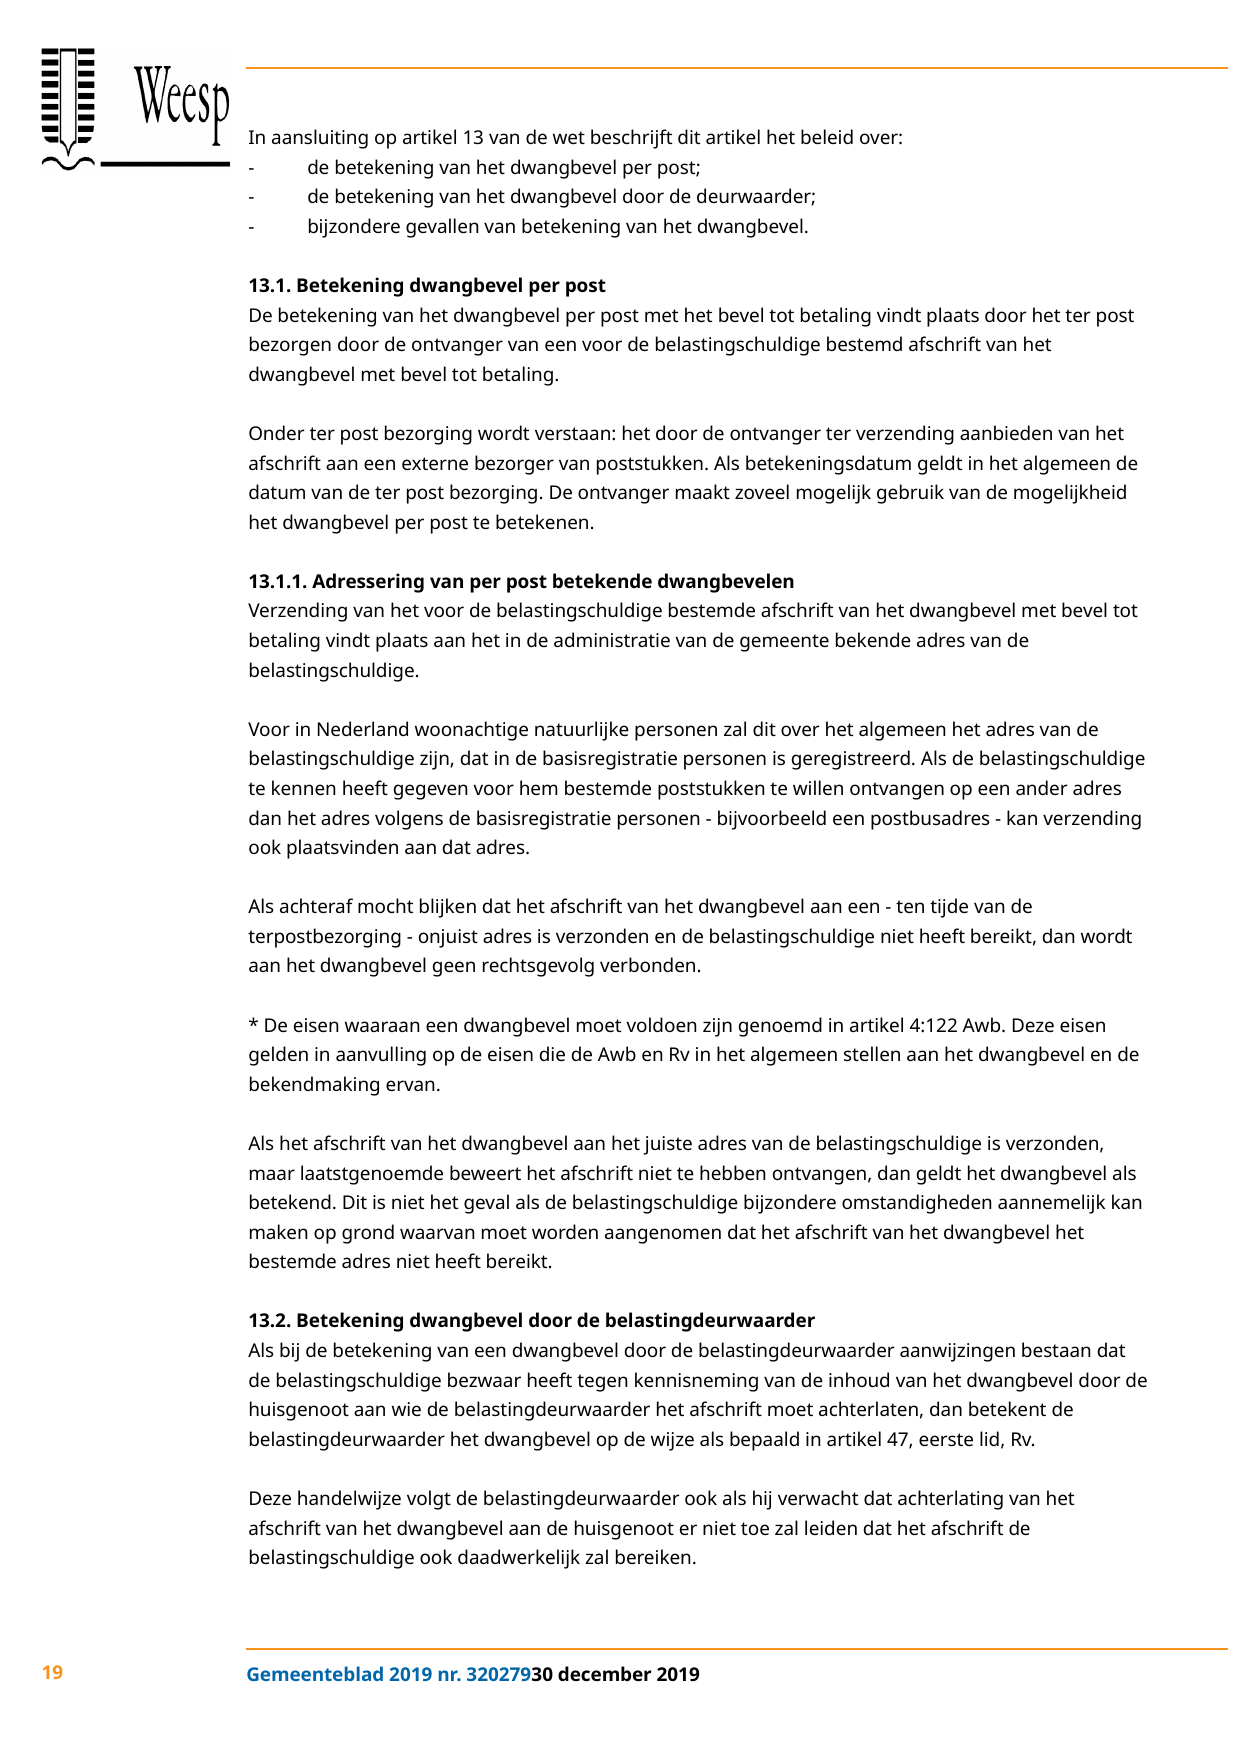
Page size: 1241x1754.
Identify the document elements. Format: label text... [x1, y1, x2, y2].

text 13.1.1. Adressering van per post betekende dwangbevelen [248, 568, 1152, 594]
text Als het afschrift van het dwangbevel aan het juiste adres van de belastingschuldige is verzonden, maar laatstgenoemde beweert het afschrift niet te hebben ontvangen, dan geldt het dwangbevel als betekend. Dit is niet het geval als de belastingschuldige bijzondere omstandigheden aannemelijk kan maken op grond waarvan moet worden aangenomen dat het afschrift van het dwangbevel het bestemde adres niet heeft bereikt. [248, 1130, 1152, 1274]
text 13.1. Betekening dwangbevel per post [248, 272, 1152, 298]
text De betekening van het dwangbevel per post met het bevel tot betaling vindt plaats door het ter post bezorgen door de ontvanger van een voor de belastingschuldige bestemd afschrift van het dwangbevel met bevel tot betaling. [248, 302, 1152, 387]
picture [41, 47, 231, 172]
text Voor in Nederland woonachtige natuurlijke personen zal dit over het algemeen het adres van de belastingschuldige zijn, dat in de basisregistratie personen is geregistreerd. Als de belastingschuldige te kennen heeft gegeven voor hem bestemde poststukken te willen ontvangen op een ander adres dan het adres volgens de basisregistratie personen - bijvoorbeeld een postbusadres - kan verzending ook plaatsvinden aan dat adres. [248, 716, 1152, 860]
list de betekening van het dwangbevel per post; [248, 154, 1152, 180]
text * De eisen waaraan een dwangbevel moet voldoen zijn genoemd in artikel 4:122 Awb. Deze eisen gelden in aanvulling op de eisen die de Awb en Rv in het algemeen stellen aan het dwangbevel en de bekendmaking ervan. [248, 1012, 1152, 1097]
text Onder ter post bezorging wordt verstaan: het door de ontvanger ter verzending aanbieden van het afschrift aan een externe bezorger van poststukken. Als betekeningsdatum geldt in het algemeen de datum van de ter post bezorging. De ontvanger maakt zoveel mogelijk gebruik van de mogelijkheid het dwangbevel per post te betekenen. [248, 420, 1152, 535]
list de betekening van het dwangbevel door de deurwaarder; [248, 183, 1152, 209]
list bijzondere gevallen van betekening van het dwangbevel. [248, 213, 1152, 239]
text Verzending van het voor de belastingschuldige bestemde afschrift van het dwangbevel met bevel tot betaling vindt plaats aan het in de administratie van de gemeente bekende adres van de belastingschuldige. [248, 598, 1152, 683]
text Als bij de betekening van een dwangbevel door de belastingdeurwaarder aanwijzingen bestaan dat de belastingschuldige bezwaar heeft tegen kennisneming van de inhoud van het dwangbevel door de huisgenoot aan wie de belastingdeurwaarder het afschrift moet achterlaten, dan betekent de belastingdeurwaarder het dwangbevel op de wijze als bepaald in artikel 47, eerste lid, Rv. [248, 1337, 1152, 1452]
text In aansluiting op artikel 13 van de wet beschrijft dit artikel het beleid over: [248, 124, 1152, 150]
text 13.2. Betekening dwangbevel door de belastingdeurwaarder [248, 1308, 1152, 1333]
text Deze handelwijze volgt de belastingdeurwaarder ook als hij verwacht dat achterlating van het afschrift van het dwangbevel aan de huisgenoot er niet toe zal leiden dat het afschrift de belastingschuldige ook daadwerkelijk zal bereiken. [248, 1485, 1152, 1570]
text Als achteraf mocht blijken dat het afschrift van het dwangbevel aan een - ten tijde van de terpostbezorging - onjuist adres is verzonden en de belastingschuldige niet heeft bereikt, dan wordt aan het dwangbevel geen rechtsgevolg verbonden. [248, 893, 1152, 978]
